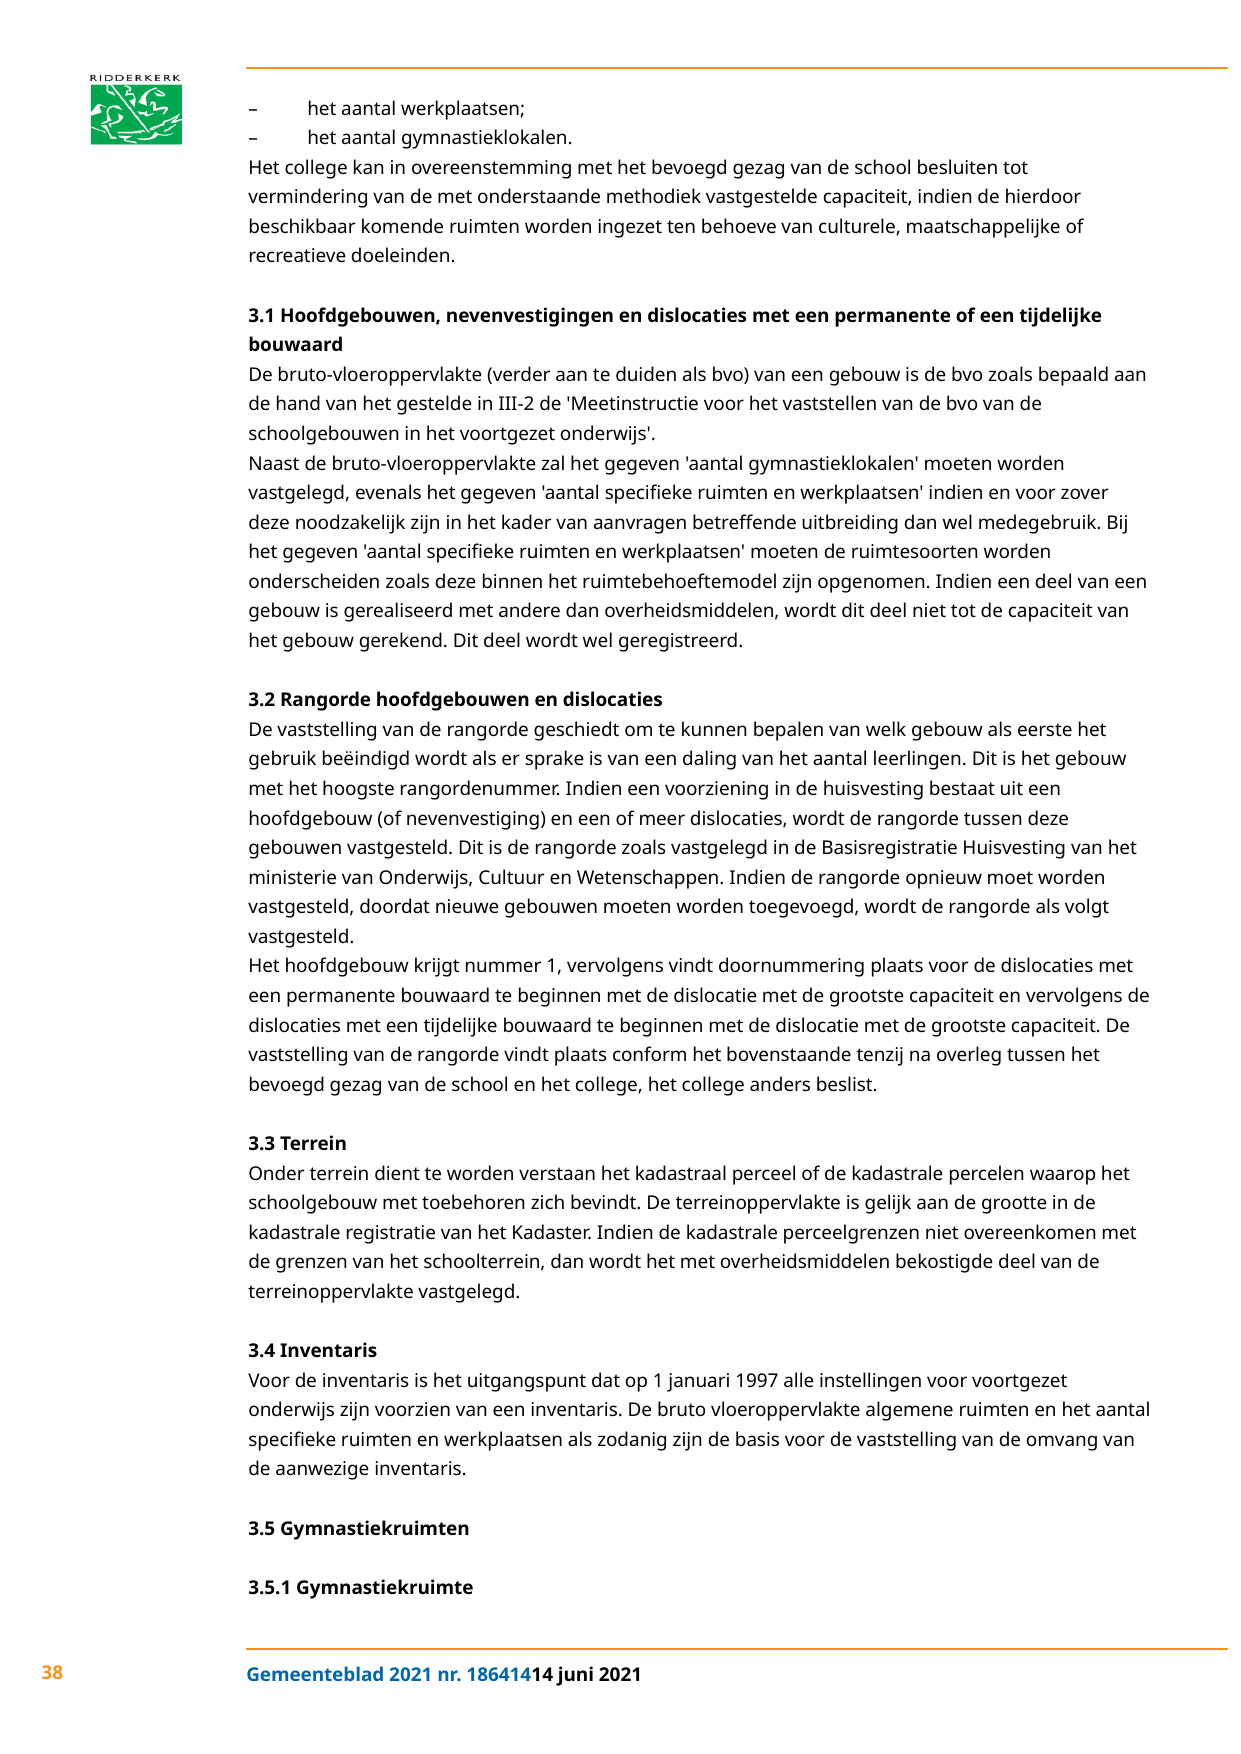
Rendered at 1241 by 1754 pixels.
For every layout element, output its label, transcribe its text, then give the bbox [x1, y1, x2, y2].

text Onder terrein dient te worden verstaan het kadastraal perceel of de kadastrale percelen waarop het schoolgebouw met toebehoren zich bevindt. De terreinoppervlakte is gelijk aan de grootte in de kadastrale registratie van het Kadaster. Indien de kadastrale perceelgrenzen niet overeenkomen met de grenzen van het schoolterrein, dan wordt het met overheidsmiddelen bekostigde deel van de terreinoppervlakte vastgelegd. [248, 1160, 1152, 1304]
text 3.4 Inventaris [248, 1337, 1152, 1363]
list het aantal werkplaatsen; [248, 95, 1152, 121]
text Het hoofdgebouw krijgt nummer 1, vervolgens vindt doornummering plaats voor de dislocaties met een permanente bouwaard te beginnen met de dislocatie met de grootste capaciteit en vervolgens de dislocaties met een tijdelijke bouwaard te beginnen met de dislocatie met de grootste capaciteit. De vaststelling van de rangorde vindt plaats conform het bovenstaande tenzij na overleg tussen het bevoegd gezag van de school en het college, het college anders beslist. [248, 953, 1152, 1097]
text Voor de inventaris is het uitgangspunt dat op 1 januari 1997 alle instellingen voor voortgezet onderwijs zijn voorzien van een inventaris. De bruto vloeroppervlakte algemene ruimten en het aantal specifieke ruimten en werkplaatsen als zodanig zijn de basis voor de vaststelling van de omvang van de aanwezige inventaris. [248, 1367, 1152, 1481]
text De bruto-vloeroppervlakte (verder aan te duiden als bvo) van een gebouw is de bvo zoals bepaald aan de hand van het gestelde in III-2 de 'Meetinstructie voor het vaststellen van de bvo van de schoolgebouwen in het voortgezet onderwijs'. [248, 361, 1152, 446]
text Het college kan in overeenstemming met het bevoegd gezag van de school besluiten tot vermindering van de met onderstaande methodiek vastgestelde capaciteit, indien de hierdoor beschikbaar komende ruimten worden ingezet ten behoeve van culturele, maatschappelijke of recreatieve doeleinden. [248, 154, 1152, 268]
text Naast de bruto-vloeroppervlakte zal het gegeven 'aantal gymnastieklokalen' moeten worden vastgelegd, evenals het gegeven 'aantal specifieke ruimten en werkplaatsen' indien en voor zover deze noodzakelijk zijn in het kader van aanvragen betreffende uitbreiding dan wel medegebruik. Bij het gegeven 'aantal specifieke ruimten en werkplaatsen' moeten de ruimtesoorten worden onderscheiden zoals deze binnen het ruimtebehoeftemodel zijn opgenomen. Indien een deel van een gebouw is gerealiseerd met andere dan overheidsmiddelen, wordt dit deel niet tot de capaciteit van het gebouw gerekend. Dit deel wordt wel geregistreerd. [248, 450, 1152, 653]
text 3.2 Rangorde hoofdgebouwen en dislocaties [248, 686, 1152, 712]
list het aantal gymnastieklokalen. [248, 124, 1152, 150]
text De vaststelling van de rangorde geschiedt om te kunnen bepalen van welk gebouw als eerste het gebruik beëindigd wordt als er sprake is van een daling van het aantal leerlingen. Dit is het gebouw met het hoogste rangordenummer. Indien een voorziening in de huisvesting bestaat uit een hoofdgebouw (of nevenvestiging) en een of meer dislocaties, wordt de rangorde tussen deze gebouwen vastgesteld. Dit is de rangorde zoals vastgelegd in de Basisregistratie Huisvesting van het ministerie van Onderwijs, Cultuur en Wetenschappen. Indien de rangorde opnieuw moet worden vastgesteld, doordat nieuwe gebouwen moeten worden toegevoegd, wordt de rangorde als volgt vastgesteld. [248, 716, 1152, 949]
text 3.1 Hoofdgebouwen, nevenvestigingen en dislocaties met een permanente of een tijdelijke bouwaard [248, 302, 1152, 357]
text 3.5.1 Gymnastiekruimte [248, 1574, 1152, 1600]
picture [41, 47, 231, 172]
text 3.3 Terrein [248, 1130, 1152, 1156]
text 3.5 Gymnastiekruimten [248, 1515, 1152, 1541]
